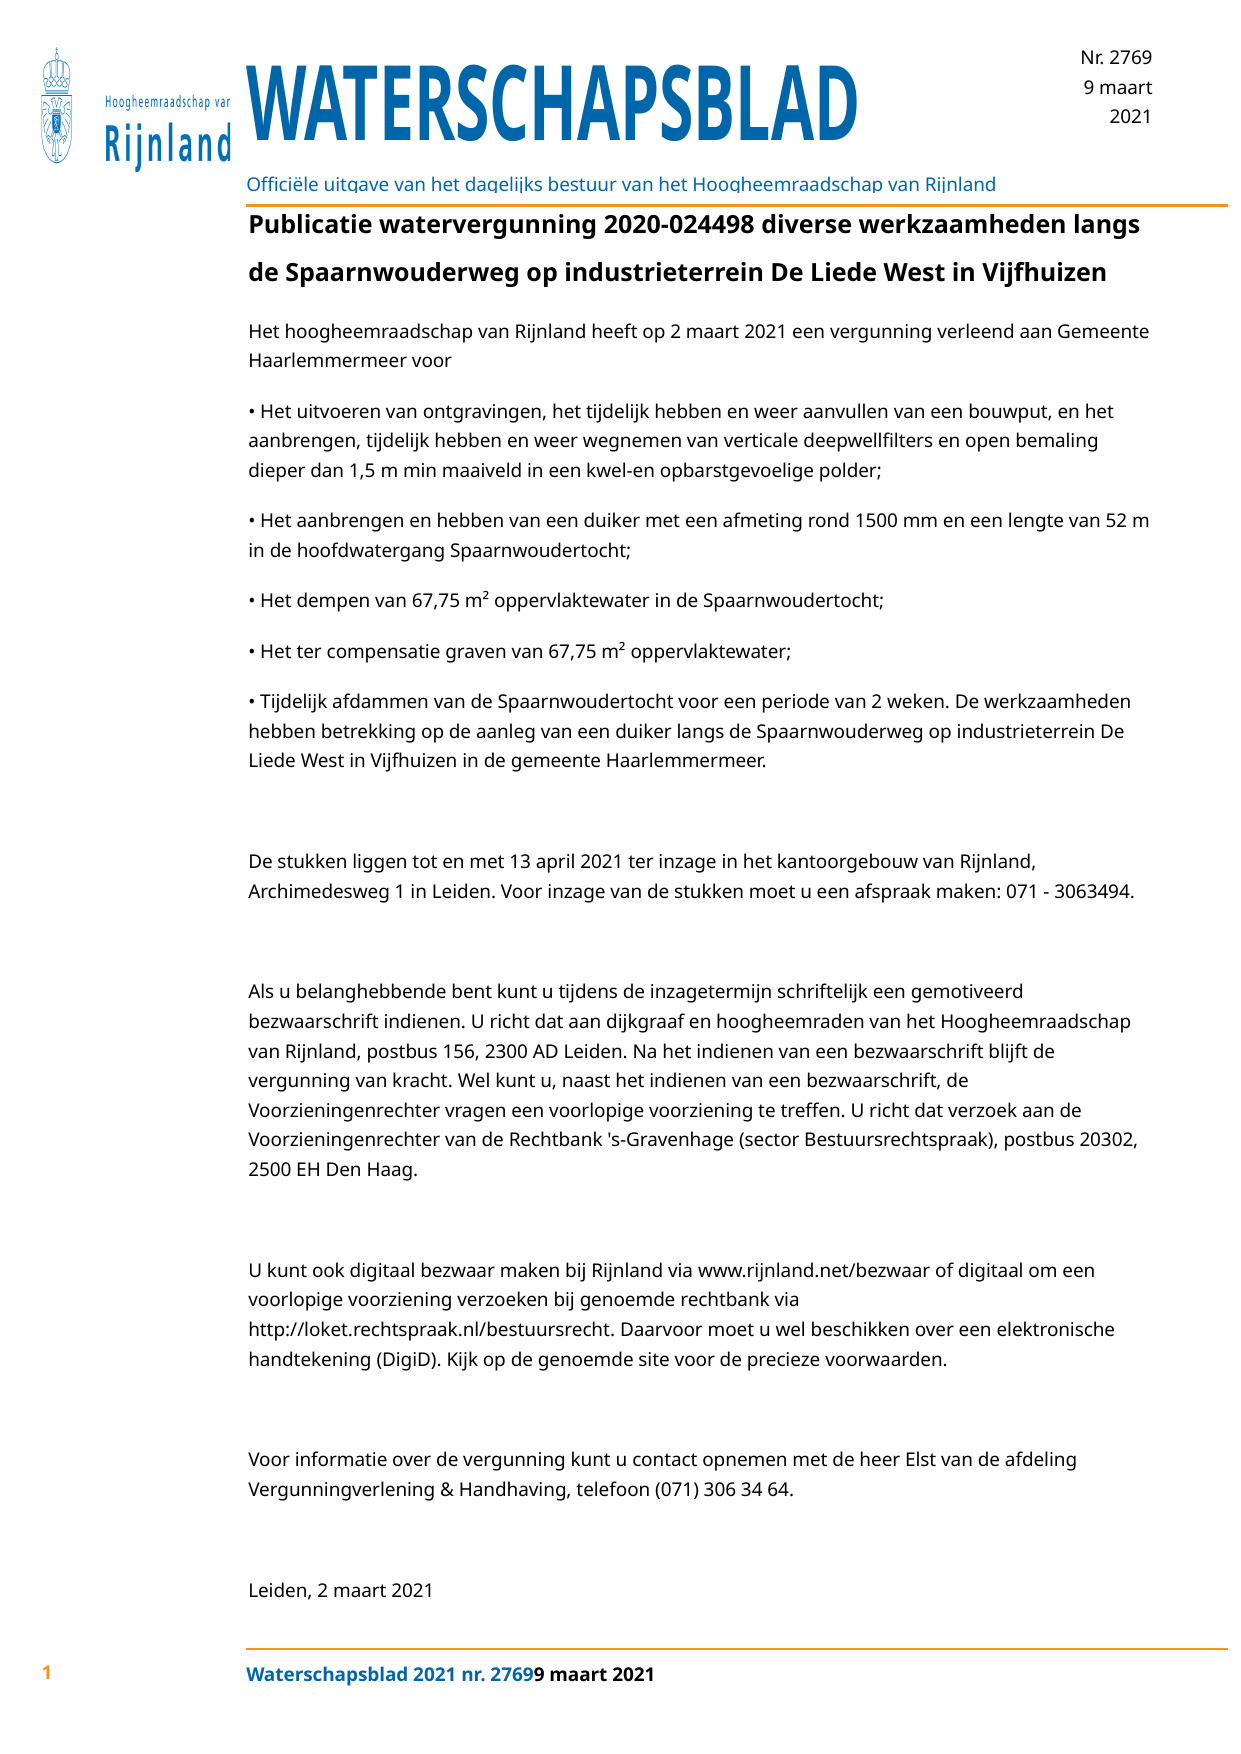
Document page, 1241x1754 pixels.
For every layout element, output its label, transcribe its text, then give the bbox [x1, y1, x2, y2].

text • Het uitvoeren van ontgravingen, het tijdelijk hebben en weer aanvullen van een bouwput, en het aanbrengen, tijdelijk hebben en weer wegnemen van verticale deepwellfilters en open bemaling dieper dan 1,5 m min maaiveld in een kwel-en opbarstgevoelige polder; [248, 398, 1152, 483]
text Het hoogheemraadschap van Rijnland heeft op 2 maart 2021 een vergunning verleend aan Gemeente Haarlemmermeer voor [248, 318, 1152, 373]
text Leiden, 2 maart 2021 [248, 1577, 1152, 1603]
text U kunt ook digitaal bezwaar maken bij Rijnland via www.rijnland.net/bezwaar of digitaal om een voorlopige voorziening verzoeken bij genoemde rechtbank via http://loket.rechtspraak.nl/bestuursrecht. Daarvoor moet u wel beschikken over een elektronische handtekening (DigiD). Kijk op de genoemde site voor de precieze voorwaarden. [248, 1257, 1152, 1372]
text • Het aanbrengen en hebben van een duiker met een afmeting rond 1500 mm en een lengte van 52 m in de hoofdwatergang Spaarnwoudertocht; [248, 507, 1152, 563]
text Voor informatie over de vergunning kunt u contact opnemen met de heer Elst van de afdeling Vergunningverlening & Handhaving, telefoon (071) 306 34 64. [248, 1447, 1152, 1502]
picture [41, 47, 231, 172]
text • Het ter compensatie graven van 67,75 m² oppervlaktewater; [248, 638, 1152, 664]
text • Het dempen van 67,75 m² oppervlaktewater in de Spaarnwoudertocht; [248, 587, 1152, 613]
text De stukken liggen tot en met 13 april 2021 ter inzage in het kantoorgebouw van Rijnland, Archimedesweg 1 in Leiden. Voor inzage van de stukken moet u een afspraak maken: 071 - 3063494. [248, 848, 1152, 904]
text Publicatie watervergunning 2020-024498 diverse werkzaamheden langs de Spaarnwouderweg op industrieterrein De Liede West in Vijfhuizen [248, 207, 1152, 288]
text Als u belanghebbende bent kunt u tijdens de inzagetermijn schriftelijk een gemotiveerd bezwaarschrift indienen. U richt dat aan dijkgraaf en hoogheemraden van het Hoogheemraadschap van Rijnland, postbus 156, 2300 AD Leiden. Na het indienen van een bezwaarschrift blijft de vergunning van kracht. Wel kunt u, naast het indienen van een bezwaarschrift, de Voorzieningenrechter vragen een voorlopige voorziening te treffen. U richt dat verzoek aan de Voorzieningenrechter van de Rechtbank 's-Gravenhage (sector Bestuursrechtspraak), postbus 20302, 2500 EH Den Haag. [248, 979, 1152, 1182]
text • Tijdelijk afdammen van de Spaarnwoudertocht voor een periode van 2 weken. De werkzaamheden hebben betrekking op de aanleg van een duiker langs de Spaarnwouderweg op industrieterrein De Liede West in Vijfhuizen in de gemeente Haarlemmermeer. [248, 688, 1152, 773]
